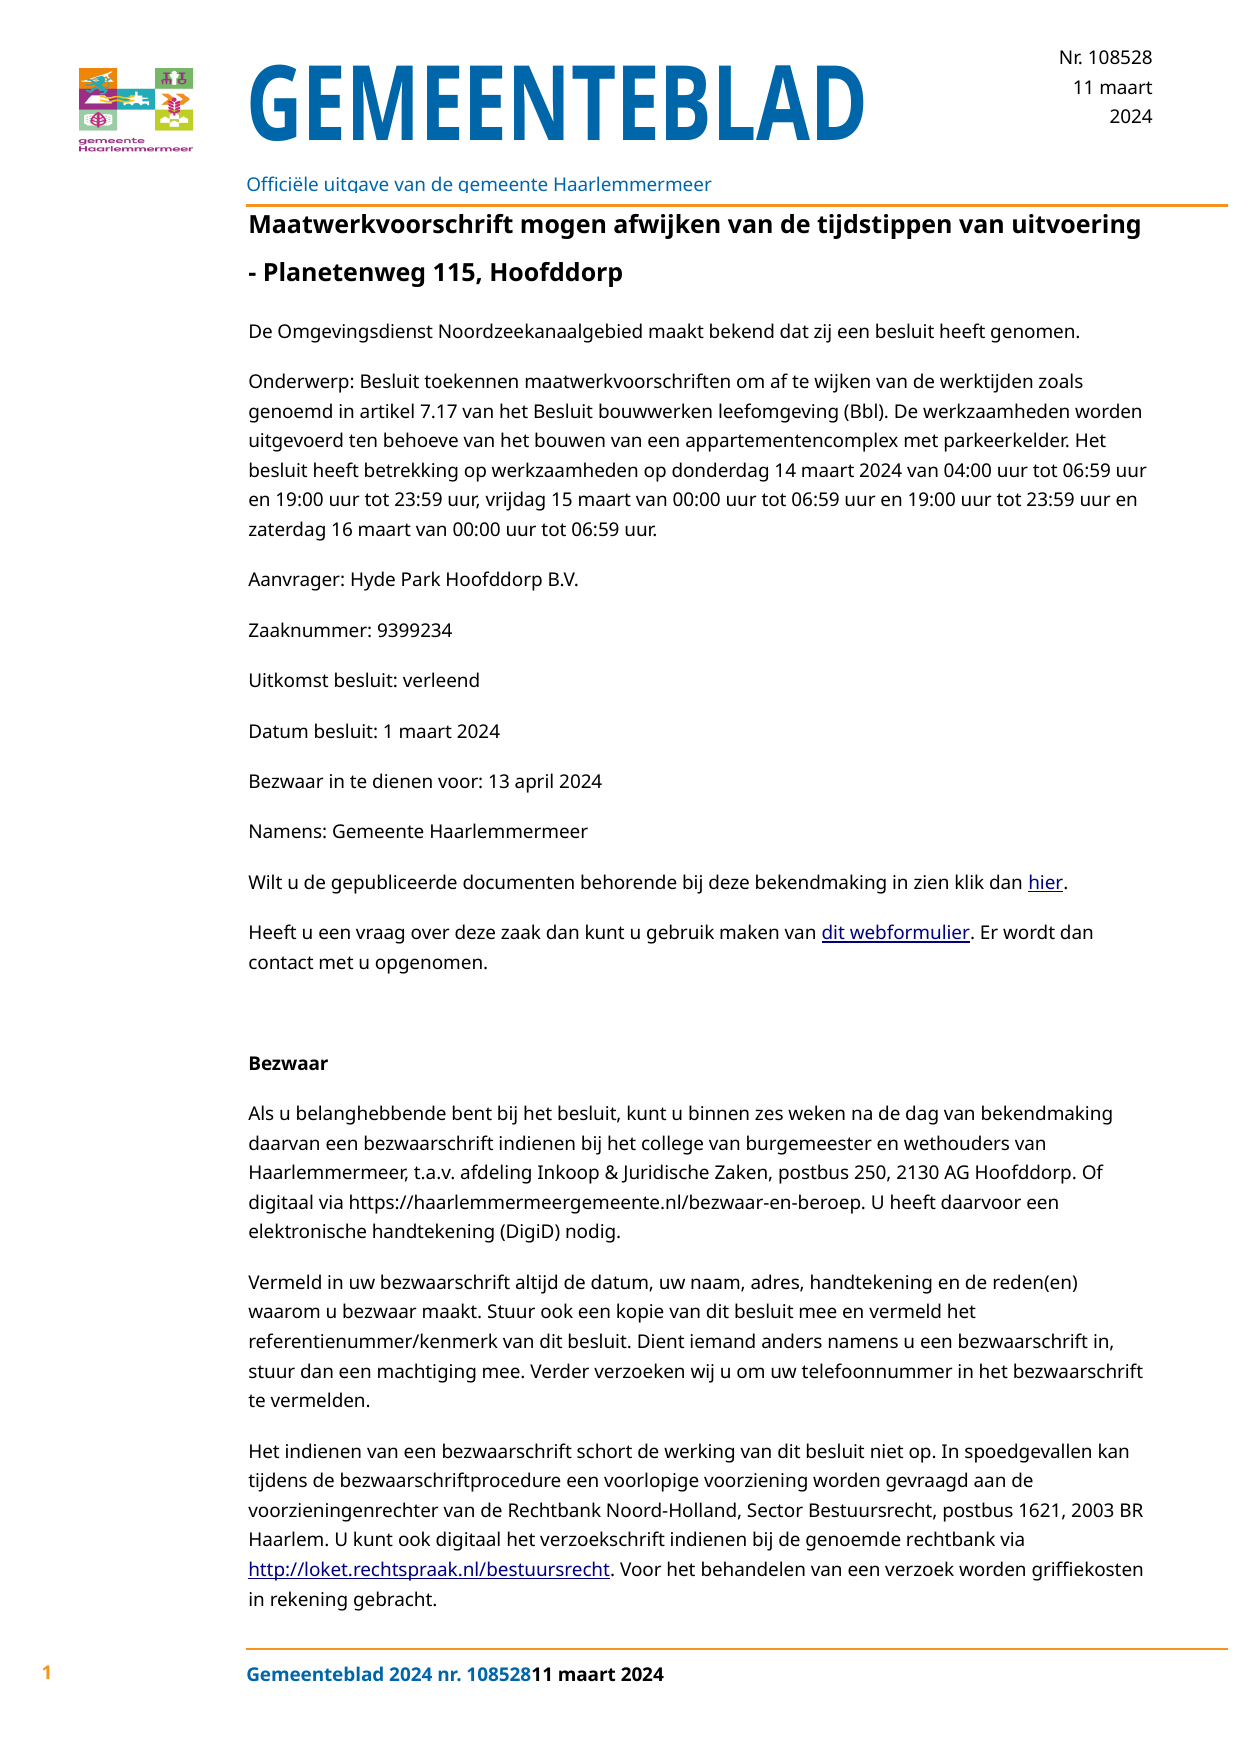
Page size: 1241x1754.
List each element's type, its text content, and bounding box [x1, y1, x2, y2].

text Datum besluit: 1 maart 2024 [248, 718, 1152, 744]
text Het indienen van een bezwaarschrift schort de werking van dit besluit niet op. In spoedgevallen kan tijdens de bezwaarschriftprocedure een voorlopige voorziening worden gevraagd aan de voorzieningenrechter van de Rechtbank Noord-Holland, Sector Bestuursrecht, postbus 1621, 2003 BR Haarlem. U kunt ook digitaal het verzoekschrift indienen bij de genoemde rechtbank via http://loket.rechtspraak.nl/bestuursrecht. Voor het behandelen van een verzoek worden griffiekosten in rekening gebracht. [248, 1438, 1152, 1612]
text Uitkomst besluit: verleend [248, 667, 1152, 693]
text Namens: Gemeente Haarlemmermeer [248, 819, 1152, 844]
text Bezwaar [248, 1050, 1152, 1076]
text Zaaknummer: 9399234 [248, 617, 1152, 643]
text Bezwaar in te dienen voor: 13 april 2024 [248, 768, 1152, 794]
text Onderwerp: Besluit toekennen maatwerkvoorschriften om af te wijken van de werktijden zoals genoemd in artikel 7.17 van het Besluit bouwwerken leefomgeving (Bbl). De werkzaamheden worden uitgevoerd ten behoeve van het bouwen van een appartementencomplex met parkeerkelder. Het besluit heeft betrekking op werkzaamheden op donderdag 14 maart 2024 van 04:00 uur tot 06:59 uur en 19:00 uur tot 23:59 uur, vrijdag 15 maart van 00:00 uur tot 06:59 uur en 19:00 uur tot 23:59 uur en zaterdag 16 maart van 00:00 uur tot 06:59 uur. [248, 368, 1152, 542]
text De Omgevingsdienst Noordzeekanaalgebied maakt bekend dat zij een besluit heeft genomen. [248, 318, 1152, 344]
text Als u belanghebbende bent bij het besluit, kunt u binnen zes weken na de dag van bekendmaking daarvan een bezwaarschrift indienen bij het college van burgemeester en wethouders van Haarlemmermeer, t.a.v. afdeling Inkoop & Juridische Zaken, postbus 250, 2130 AG Hoofddorp. Of digitaal via https://haarlemmermeergemeente.nl/bezwaar-en-beroep. U heeft daarvoor een elektronische handtekening (DigiD) nodig. [248, 1100, 1152, 1244]
text Heeft u een vraag over deze zaak dan kunt u gebruik maken van dit webformulier. Er wordt dan contact met u opgenomen. [248, 919, 1152, 975]
text Vermeld in uw bezwaarschrift altijd de datum, uw naam, adres, handtekening en de reden(en) waarom u bezwaar maakt. Stuur ook een kopie van dit besluit mee en vermeld het referentienummer/kenmerk van dit besluit. Dient iemand anders namens u een bezwaarschrift in, stuur dan een machtiging mee. Verder verzoeken wij u om uw telefoonnummer in het bezwaarschrift te vermelden. [248, 1269, 1152, 1413]
picture [41, 47, 231, 172]
text Maatwerkvoorschrift mogen afwijken van de tijdstippen van uitvoering - Planetenweg 115, Hoofddorp [248, 207, 1152, 288]
text Aanvrager: Hyde Park Hoofddorp B.V. [248, 567, 1152, 592]
text Wilt u de gepubliceerde documenten behorende bij deze bekendmaking in zien klik dan hier. [248, 869, 1152, 895]
